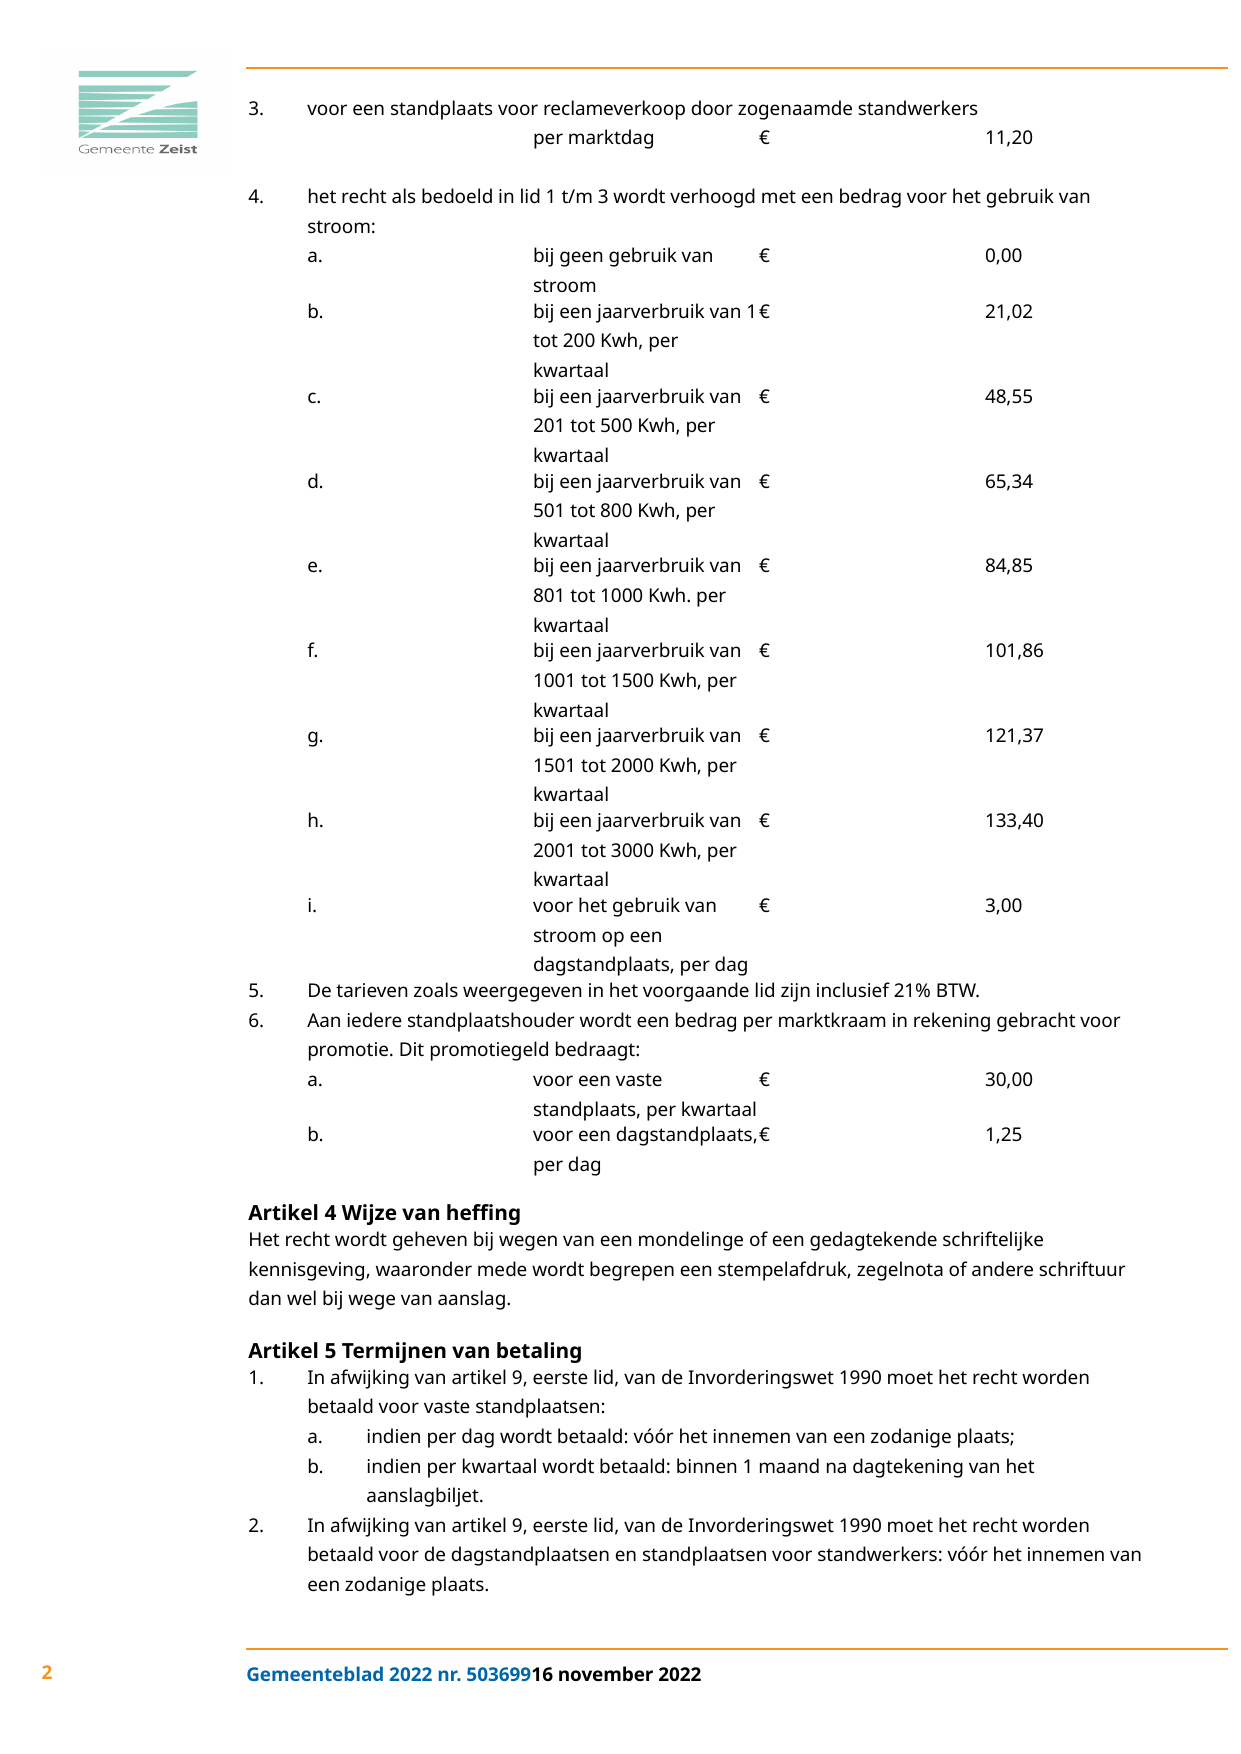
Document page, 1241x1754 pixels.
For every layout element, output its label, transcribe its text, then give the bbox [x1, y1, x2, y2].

table_cell h. [307, 808, 533, 892]
table_header [307, 125, 533, 150]
table_cell e. [307, 553, 533, 638]
table_cell bij een jaarverbruik van 801 tot 1000 Kwh. per kwartaal [533, 553, 759, 638]
table_cell i. [307, 892, 533, 977]
table_cell € [759, 723, 985, 807]
table_header 11,20 [985, 125, 1211, 150]
table_cell 101,86 [985, 638, 1211, 722]
table_cell € [759, 1121, 985, 1177]
table_cell voor het gebruik van stroom op een dagstandplaats, per dag [533, 892, 759, 977]
table_cell € [759, 468, 985, 553]
table_cell 48,55 [985, 383, 1211, 468]
list De tarieven zoals weergegeven in het voorgaande lid zijn inclusief 21% BTW. [248, 977, 1152, 1003]
table_cell € [759, 808, 985, 892]
list In afwijking van artikel 9, eerste lid, van de Invorderingswet 1990 moet het recht worden betaald voor de dagstandplaatsen en standplaatsen voor standwerkers: vóór het innemen van een zodanige plaats. [248, 1512, 1152, 1597]
table_cell d. [307, 468, 533, 553]
list indien per dag wordt betaald: vóór het innemen van een zodanige plaats; [307, 1423, 1152, 1449]
table_header € [759, 1066, 985, 1121]
table_cell € [759, 892, 985, 977]
table_cell bij een jaarverbruik van 1001 tot 1500 Kwh, per kwartaal [533, 638, 759, 722]
table_cell f. [307, 638, 533, 722]
table_cell € [759, 383, 985, 468]
list het recht als bedoeld in lid 1 t/m 3 wordt verhoogd met een bedrag voor het gebruik van stroom: [248, 183, 1152, 239]
table_header 0,00 [985, 243, 1211, 298]
table_header a. [307, 1066, 533, 1121]
table_cell bij een jaarverbruik van 2001 tot 3000 Kwh, per kwartaal [533, 808, 759, 892]
table_cell g. [307, 723, 533, 807]
picture [41, 47, 231, 172]
table_header € [759, 125, 985, 150]
list In afwijking van artikel 9, eerste lid, van de Invorderingswet 1990 moet het recht worden betaald voor vaste standplaatsen: [248, 1364, 1152, 1419]
table_cell € [759, 298, 985, 383]
table_cell b. [307, 298, 533, 383]
table_header per marktdag [533, 125, 759, 150]
table_cell c. [307, 383, 533, 468]
table_cell bij een jaarverbruik van 1501 tot 2000 Kwh, per kwartaal [533, 723, 759, 807]
text Artikel 4 Wijze van heffing [248, 1198, 1152, 1226]
table_cell voor een dagstandplaats, per dag [533, 1121, 759, 1177]
table_cell 84,85 [985, 553, 1211, 638]
text Het recht wordt geheven bij wegen van een mondelinge of een gedagtekende schriftelijke kennisgeving, waaronder mede wordt begrepen een stempelafdruk, zegelnota of andere schriftuur dan wel bij wege van aanslag. [248, 1226, 1152, 1311]
table_cell bij een jaarverbruik van 201 tot 500 Kwh, per kwartaal [533, 383, 759, 468]
table_cell bij een jaarverbruik van 1 tot 200 Kwh, per kwartaal [533, 298, 759, 383]
table_header a. [307, 243, 533, 298]
table_cell € [759, 553, 985, 638]
table_cell 3,00 [985, 892, 1211, 977]
table_cell 65,34 [985, 468, 1211, 553]
table_cell 21,02 [985, 298, 1211, 383]
table_header € [759, 243, 985, 298]
list voor een standplaats voor reclameverkoop door zogenaamde standwerkers [248, 95, 1152, 121]
table_header voor een vaste standplaats, per kwartaal [533, 1066, 759, 1121]
list indien per kwartaal wordt betaald: binnen 1 maand na dagtekening van het aanslagbiljet. [307, 1453, 1152, 1508]
table_cell bij een jaarverbruik van 501 tot 800 Kwh, per kwartaal [533, 468, 759, 553]
text Artikel 5 Termijnen van betaling [248, 1336, 1152, 1364]
list Aan iedere standplaatshouder wordt een bedrag per marktkraam in rekening gebracht voor promotie. Dit promotiegeld bedraagt: [248, 1007, 1152, 1062]
table_cell b. [307, 1121, 533, 1177]
table_cell € [759, 638, 985, 722]
table_cell 133,40 [985, 808, 1211, 892]
table_cell 121,37 [985, 723, 1211, 807]
table_header 30,00 [985, 1066, 1211, 1121]
table_header bij geen gebruik van stroom [533, 243, 759, 298]
table_cell 1,25 [985, 1121, 1211, 1177]
